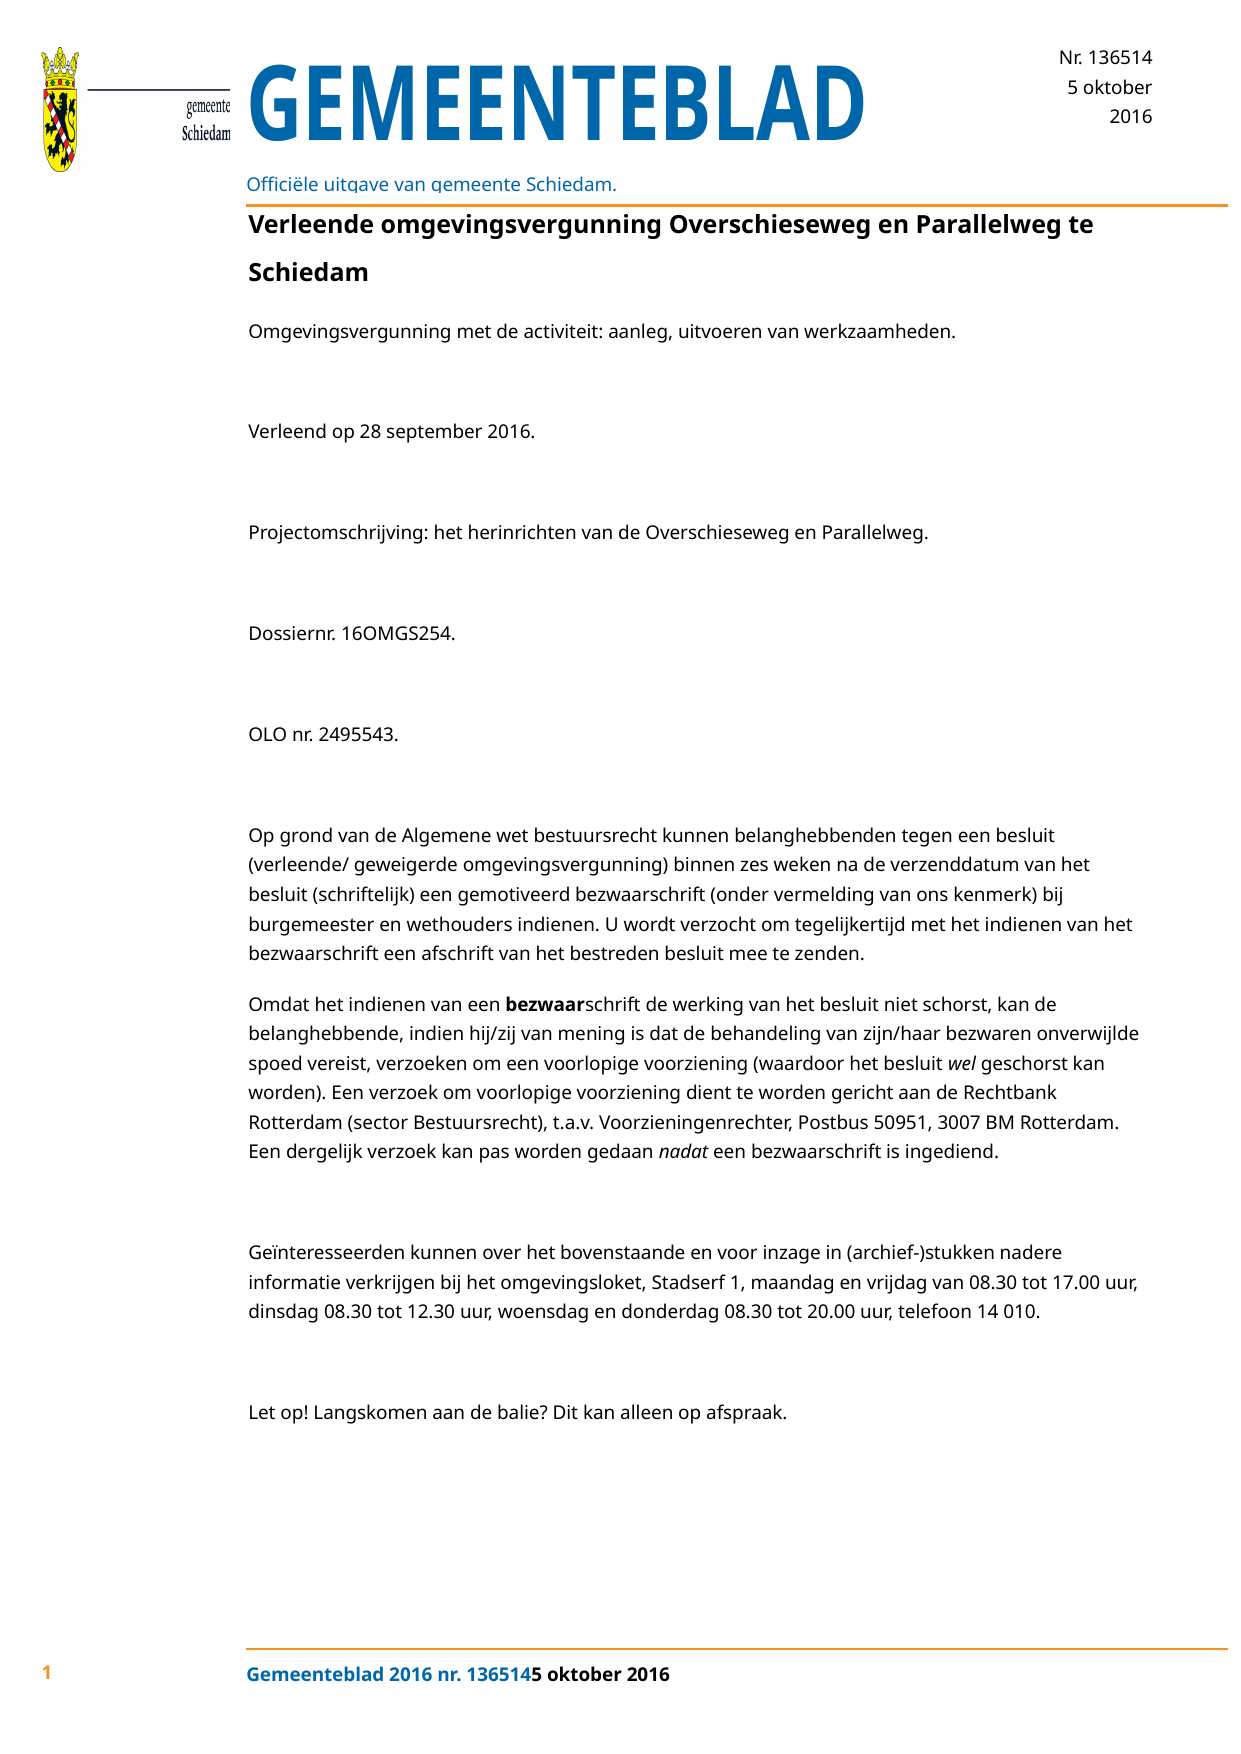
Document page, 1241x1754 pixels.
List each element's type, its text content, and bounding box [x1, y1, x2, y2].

text Dossiernr. 16OMGS254. [248, 620, 1152, 646]
text Projectomschrijving: het herinrichten van de Overschieseweg en Parallelweg. [248, 519, 1152, 545]
text Verleend op 28 september 2016. [248, 419, 1152, 444]
text Op grond van de Algemene wet bestuursrecht kunnen belanghebbenden tegen een besluit (verleende/ geweigerde omgevingsvergunning) binnen zes weken na de verzenddatum van het besluit (schriftelijk) een gemotiveerd bezwaarschrift (onder vermelding van ons kenmerk) bij burgemeester en wethouders indienen. U wordt verzocht om tegelijkertijd met het indienen van het bezwaarschrift een afschrift van het bestreden besluit mee te zenden. [248, 822, 1152, 966]
text Verleende omgevingsvergunning Overschieseweg en Parallelweg te Schiedam [248, 207, 1152, 288]
text OLO nr. 2495543. [248, 721, 1152, 747]
picture [41, 47, 231, 172]
text Omdat het indienen van een bezwaarschrift de werking van het besluit niet schorst, kan de belanghebbende, indien hij/zij van mening is dat de behandeling van zijn/haar bezwaren onverwijlde spoed vereist, verzoeken om een voorlopige voorziening (waardoor het besluit wel geschorst kan worden). Een verzoek om voorlopige voorziening dient te worden gericht aan de Rechtbank Rotterdam (sector Bestuursrecht), t.a.v. Voorzieningenrechter, Postbus 50951, 3007 BM Rotterdam. Een dergelijk verzoek kan pas worden gedaan nadat een bezwaarschrift is ingediend. [248, 991, 1152, 1164]
text Geïnteresseerden kunnen over het bovenstaande en voor inzage in (archief-)stukken nadere informatie verkrijgen bij het omgevingsloket, Stadserf 1, maandag en vrijdag van 08.30 tot 17.00 uur, dinsdag 08.30 tot 12.30 uur, woensdag en donderdag 08.30 tot 20.00 uur, telefoon 14 010. [248, 1239, 1152, 1324]
text Let op! Langskomen aan de balie? Dit kan alleen op afspraak. [248, 1399, 1152, 1425]
text Omgevingsvergunning met de activiteit: aanleg, uitvoeren van werkzaamheden. [248, 318, 1152, 344]
